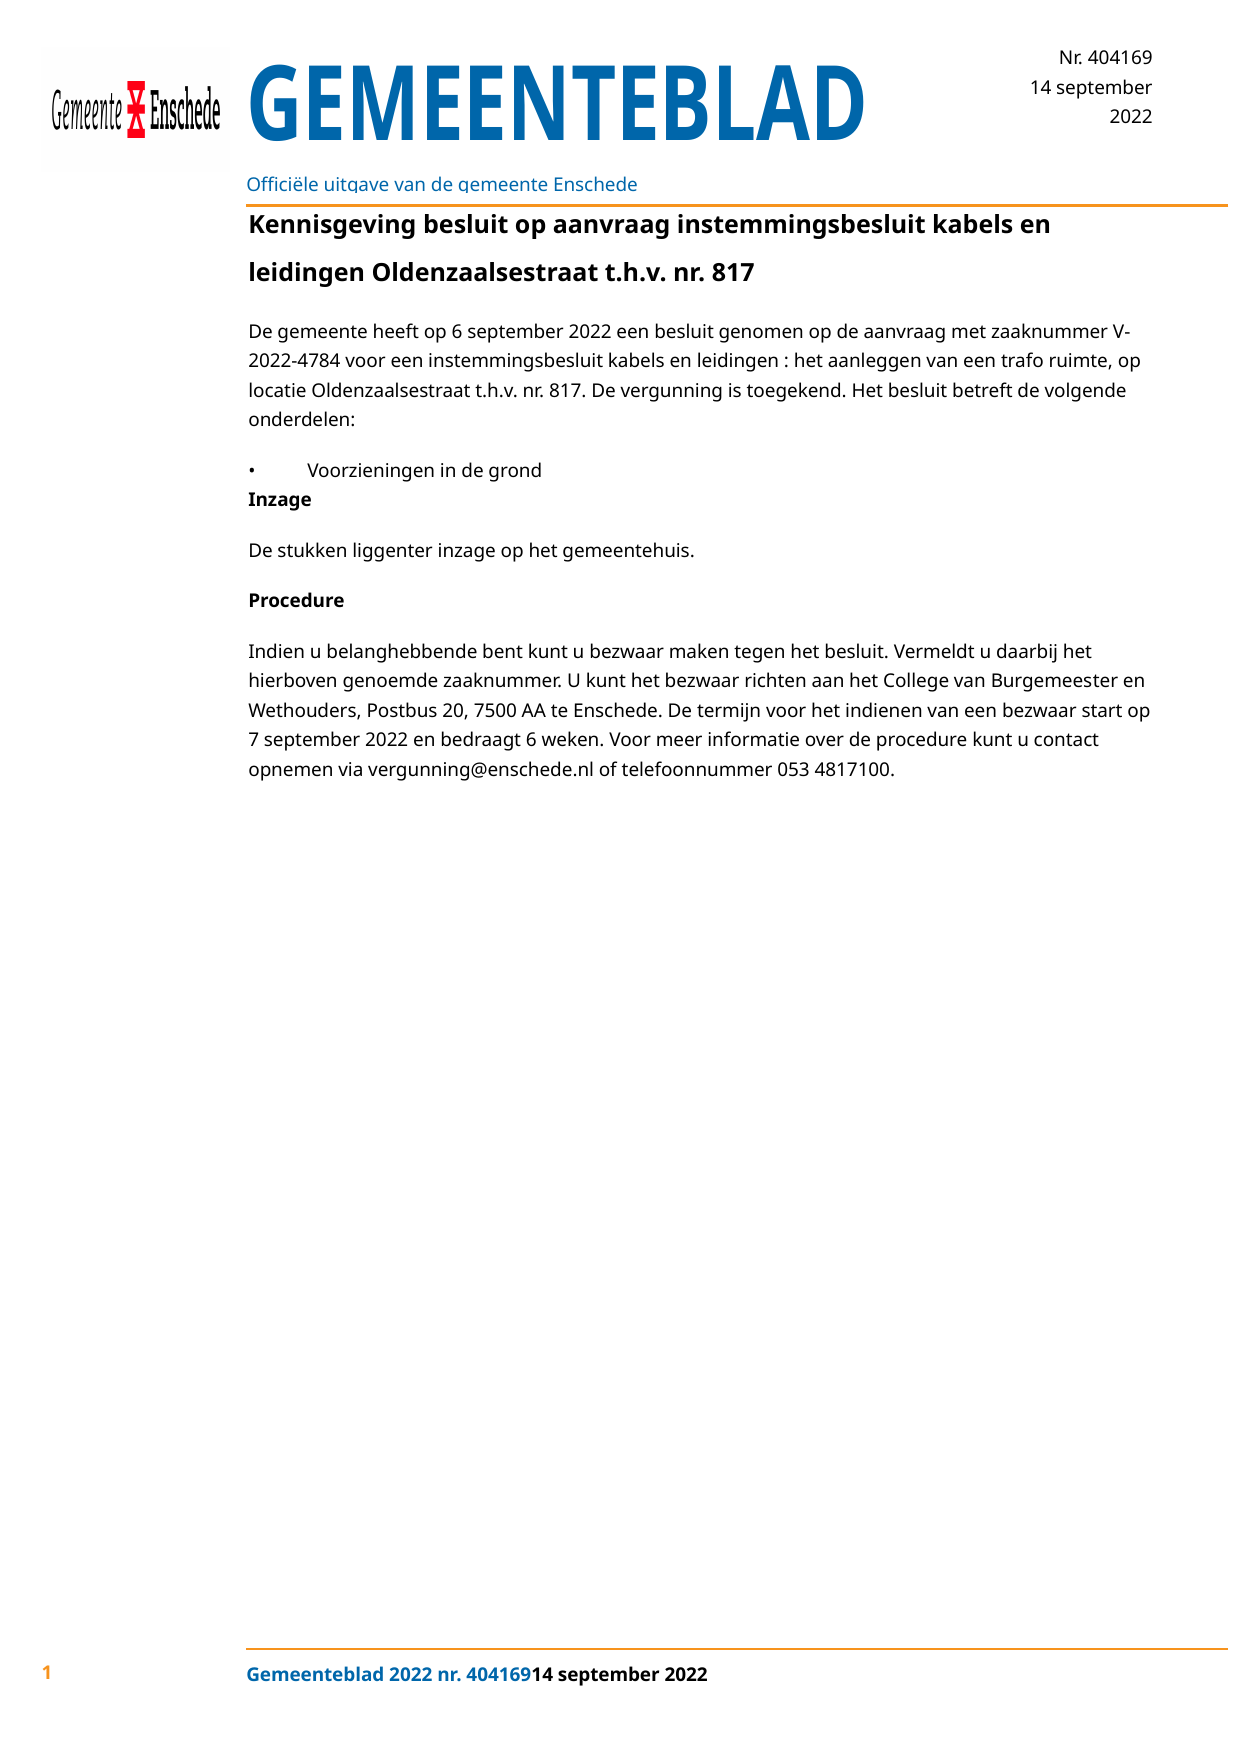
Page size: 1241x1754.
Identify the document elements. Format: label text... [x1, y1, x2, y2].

text De gemeente heeft op 6 september 2022 een besluit genomen op de aanvraag met zaaknummer V-2022-4784 voor een instemmingsbesluit kabels en leidingen : het aanleggen van een trafo ruimte, op locatie Oldenzaalsestraat t.h.v. nr. 817. De vergunning is toegekend. Het besluit betreft de volgende onderdelen: [248, 318, 1152, 432]
text Kennisgeving besluit op aanvraag instemmingsbesluit kabels en leidingen Oldenzaalsestraat t.h.v. nr. 817 [248, 207, 1152, 288]
text Indien u belanghebbende bent kunt u bezwaar maken tegen het besluit. Vermeldt u daarbij het hierboven genoemde zaaknummer. U kunt het bezwaar richten aan het College van Burgemees­ter en Wethouders, Postbus 20, 7500 AA te Enschede. De termijn voor het indienen van een bezwaar start op 7 september 2022 en bedraagt 6 weken. Voor meer informatie over de procedure kunt u contact opnemen via vergunning@enschede.nl of telefoonnummer 053 4817100. [248, 638, 1152, 782]
text Procedure [248, 587, 1152, 613]
text De stukken liggenter inzage op het gemeentehuis. [248, 537, 1152, 563]
text Inzage [248, 487, 1152, 512]
picture [41, 47, 231, 172]
list Voorzieningen in de grond [248, 457, 1152, 483]
